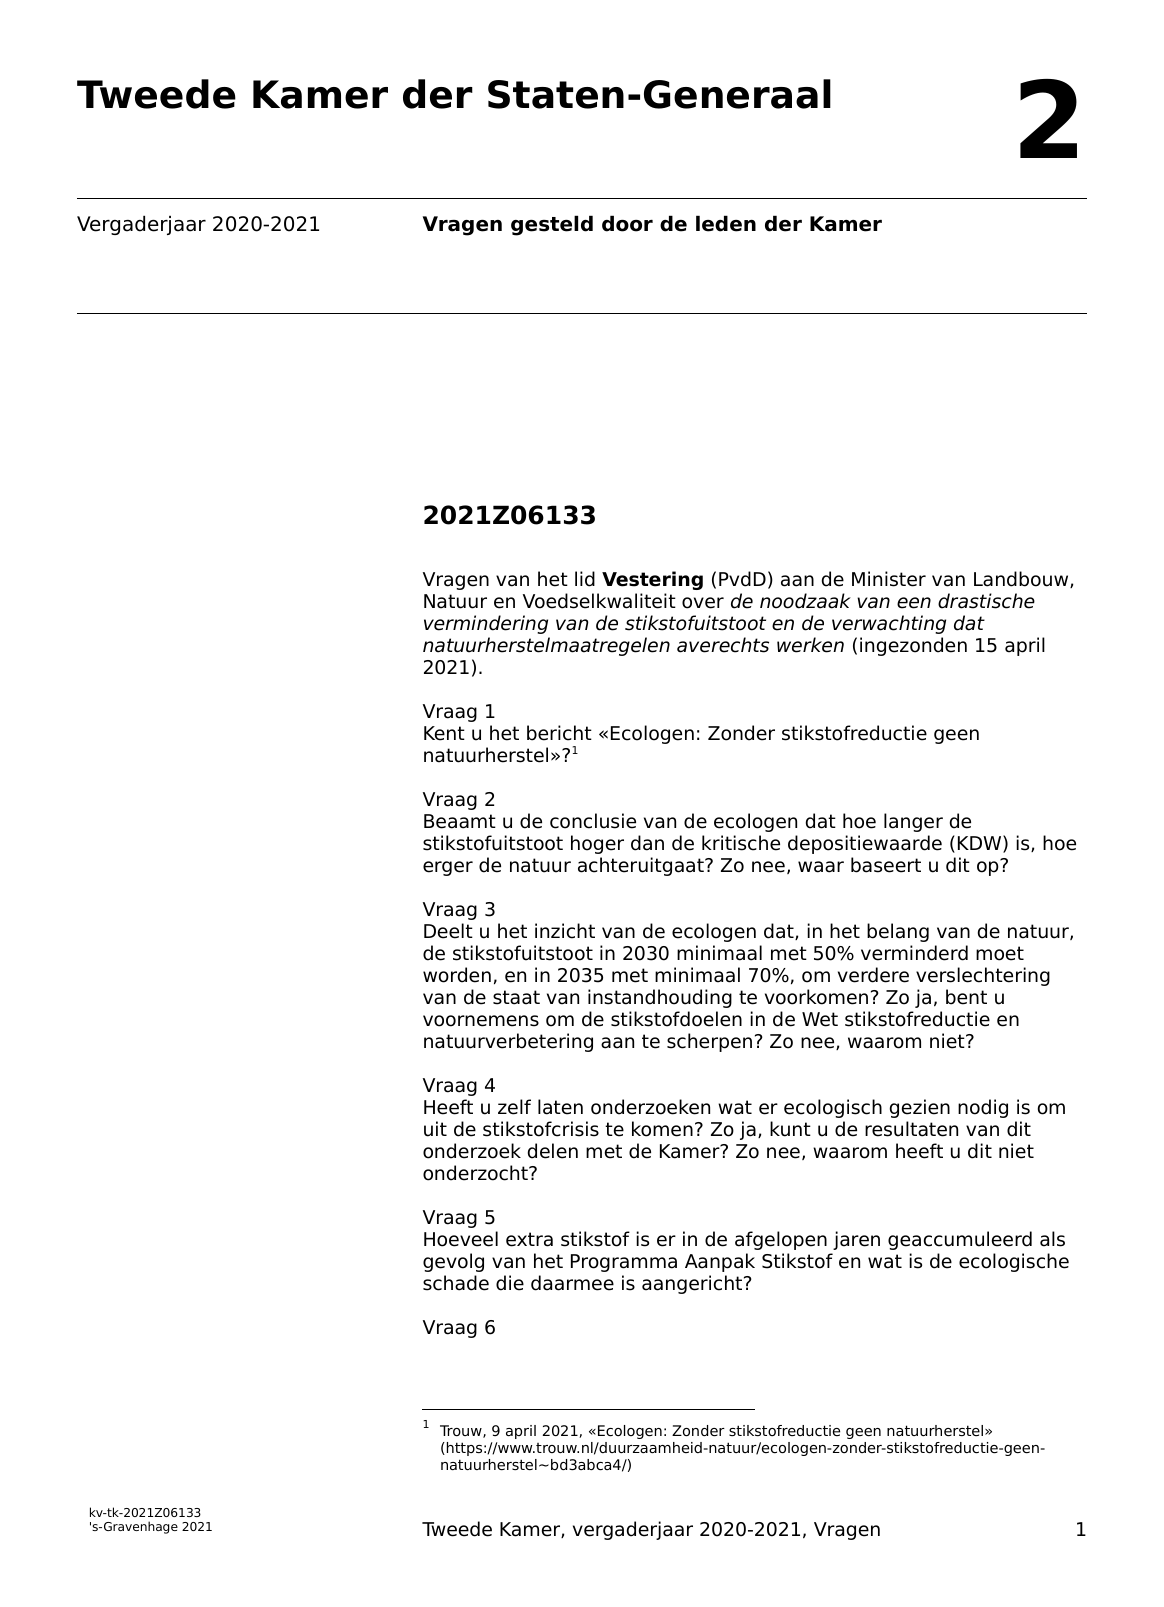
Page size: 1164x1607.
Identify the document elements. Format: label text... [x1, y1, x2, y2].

text Vragen van het lid Vestering (PvdD) aan de Minister van Landbouw, Natuur en Voedselkwaliteit over de noodzaak van een drastische vermindering van de stikstofuitstoot en de verwachting dat natuurherstelmaatregelen averechts werken (ingezonden 15 april 2021). [422, 569, 1087, 679]
text Heeft u zelf laten onderzoeken wat er ecologisch gezien nodig is om uit de stikstofcrisis te komen? Zo ja, kunt u de resultaten van dit onderzoek delen met de Kamer? Zo nee, waarom heeft u dit niet onderzocht? [422, 1097, 1087, 1185]
table_header Tweede Kamer der Staten-Generaal [77, 59, 886, 198]
text Vraag 2 [422, 789, 1087, 811]
text Kent u het bericht «Ecologen: Zonder stikstofreductie geen natuurherstel»? [422, 723, 1087, 767]
text Vraag 1 [422, 701, 1087, 723]
table_cell Vragen gesteld door de leden der Kamer [422, 199, 1087, 313]
text Vraag 3 [422, 899, 1087, 921]
text kv-tk-2021Z06133 [88, 1506, 323, 1520]
table_cell Vergaderjaar 2020-2021 [77, 199, 422, 313]
text Vraag 4 [422, 1075, 1087, 1097]
text Deelt u het inzicht van de ecologen dat, in het belang van de natuur, de stikstofuitstoot in 2030 minimaal met 50% verminderd moet worden, en in 2035 met minimaal 70%, om verdere verslechtering van de staat van instandhouding te voorkomen? Zo ja, bent u voornemens om de stikstofdoelen in de Wet stikstofreductie en natuurverbetering aan te scherpen? Zo nee, waarom niet? [422, 921, 1087, 1053]
text 2021Z06133 [422, 501, 1087, 531]
text Hoeveel extra stikstof is er in de afgelopen jaren geaccumuleerd als gevolg van het Programma Aanpak Stikstof en wat is de ecologische schade die daarmee is aangericht? [422, 1229, 1087, 1295]
text Beaamt u de conclusie van de ecologen dat hoe langer de stikstofuitstoot hoger dan de kritische depositiewaarde (KDW) is, hoe erger de natuur achteruitgaat? Zo nee, waar baseert u dit op? [422, 811, 1087, 877]
text Vraag 5 [422, 1207, 1087, 1229]
table_header 2 [886, 59, 1087, 198]
text Trouw, 9 april 2021, «Ecologen: Zonder stikstofreductie geen natuurherstel» (https://www.trouw.nl/duurzaamheid-natuur/ecologen-zonder-stikstofreductie-geen-natuurherstel~bd3abca4/) [422, 1418, 1087, 1474]
text 's-Gravenhage 2021 [88, 1520, 323, 1534]
text Vraag 6 [422, 1317, 1087, 1339]
